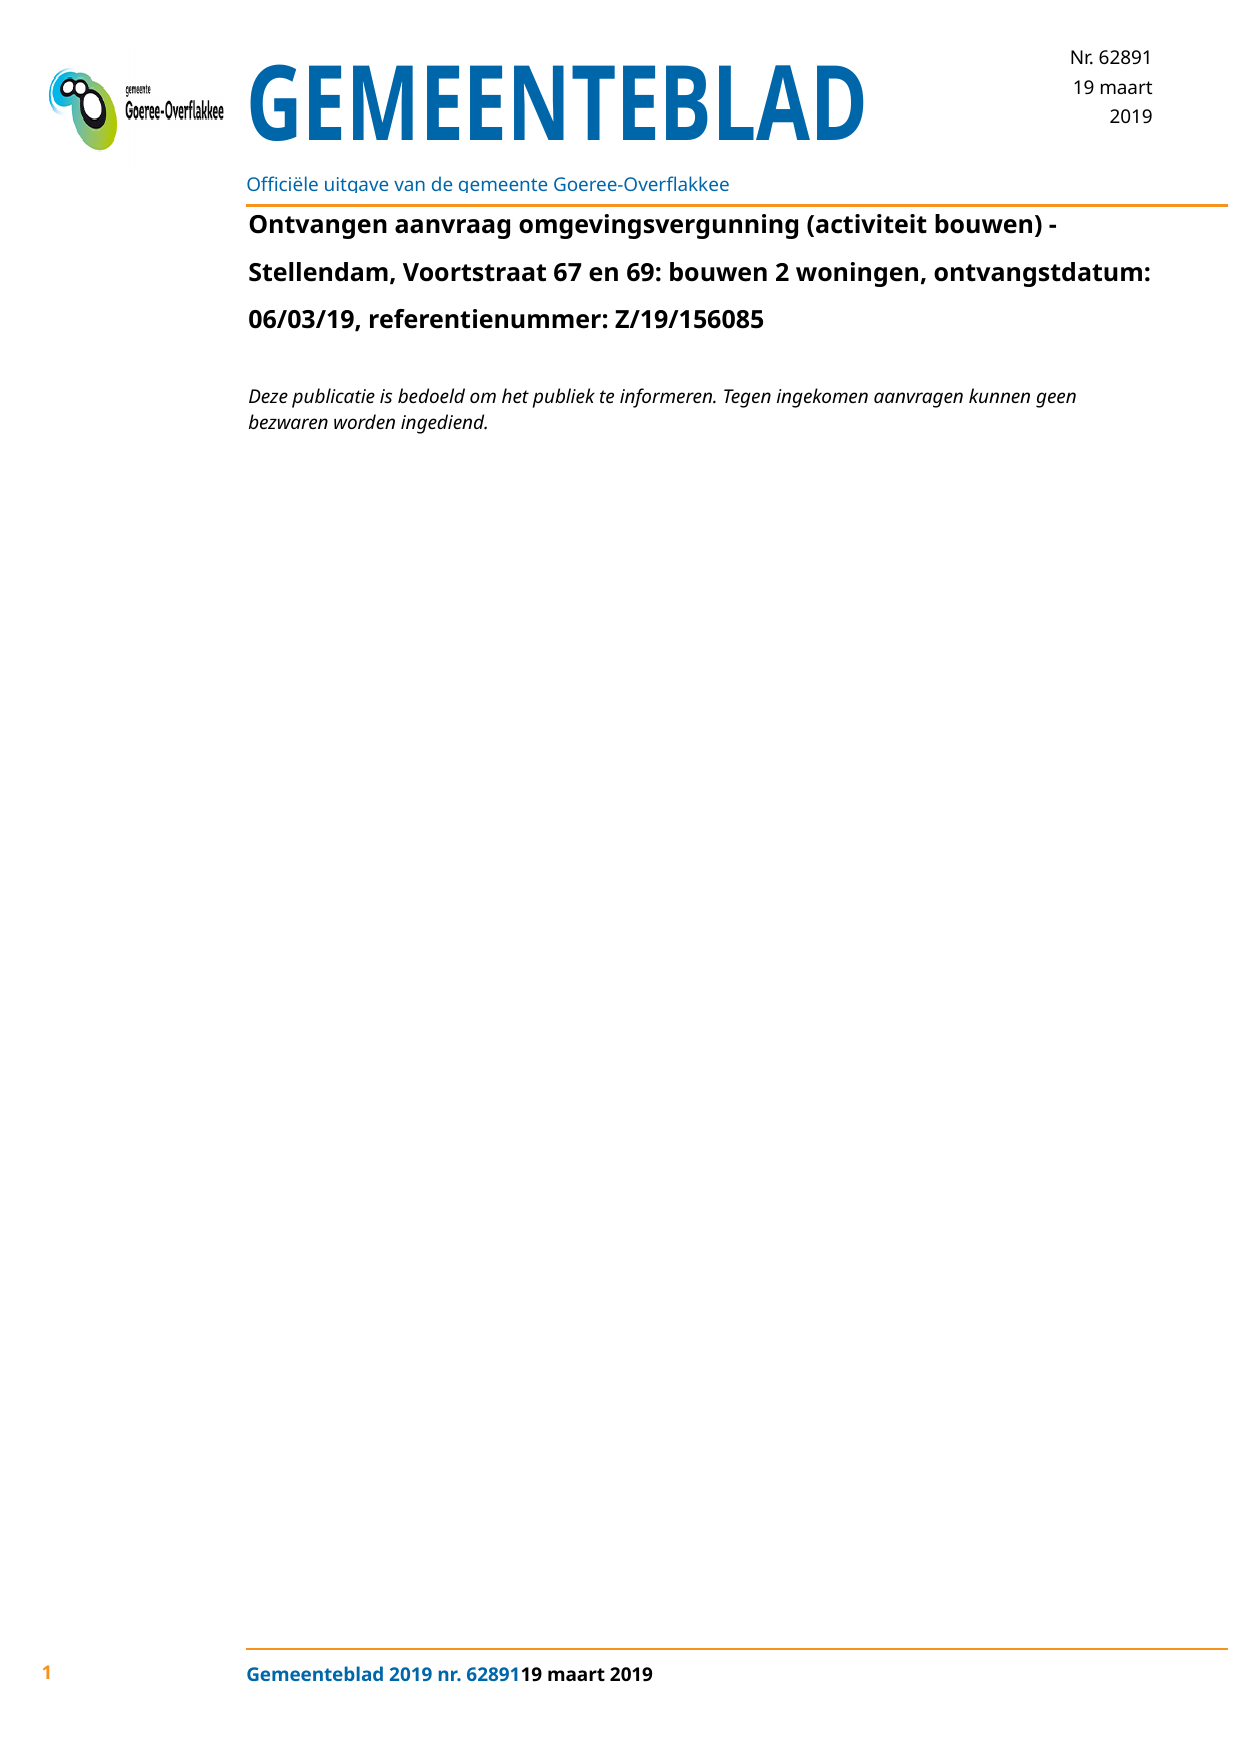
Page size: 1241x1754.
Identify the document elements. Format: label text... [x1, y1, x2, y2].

text Ontvangen aanvraag omgevingsvergunning (activiteit bouwen) - Stellendam, Voortstraat 67 en 69: bouwen 2 woningen, ontvangstdatum: 06/03/19, referentienummer: Z/19/156085 [248, 207, 1152, 336]
text Deze publicatie is bedoeld om het publiek te informeren. Tegen ingekomen aanvragen kunnen geen bezwaren worden ingediend. [248, 384, 1152, 435]
picture [41, 47, 231, 172]
